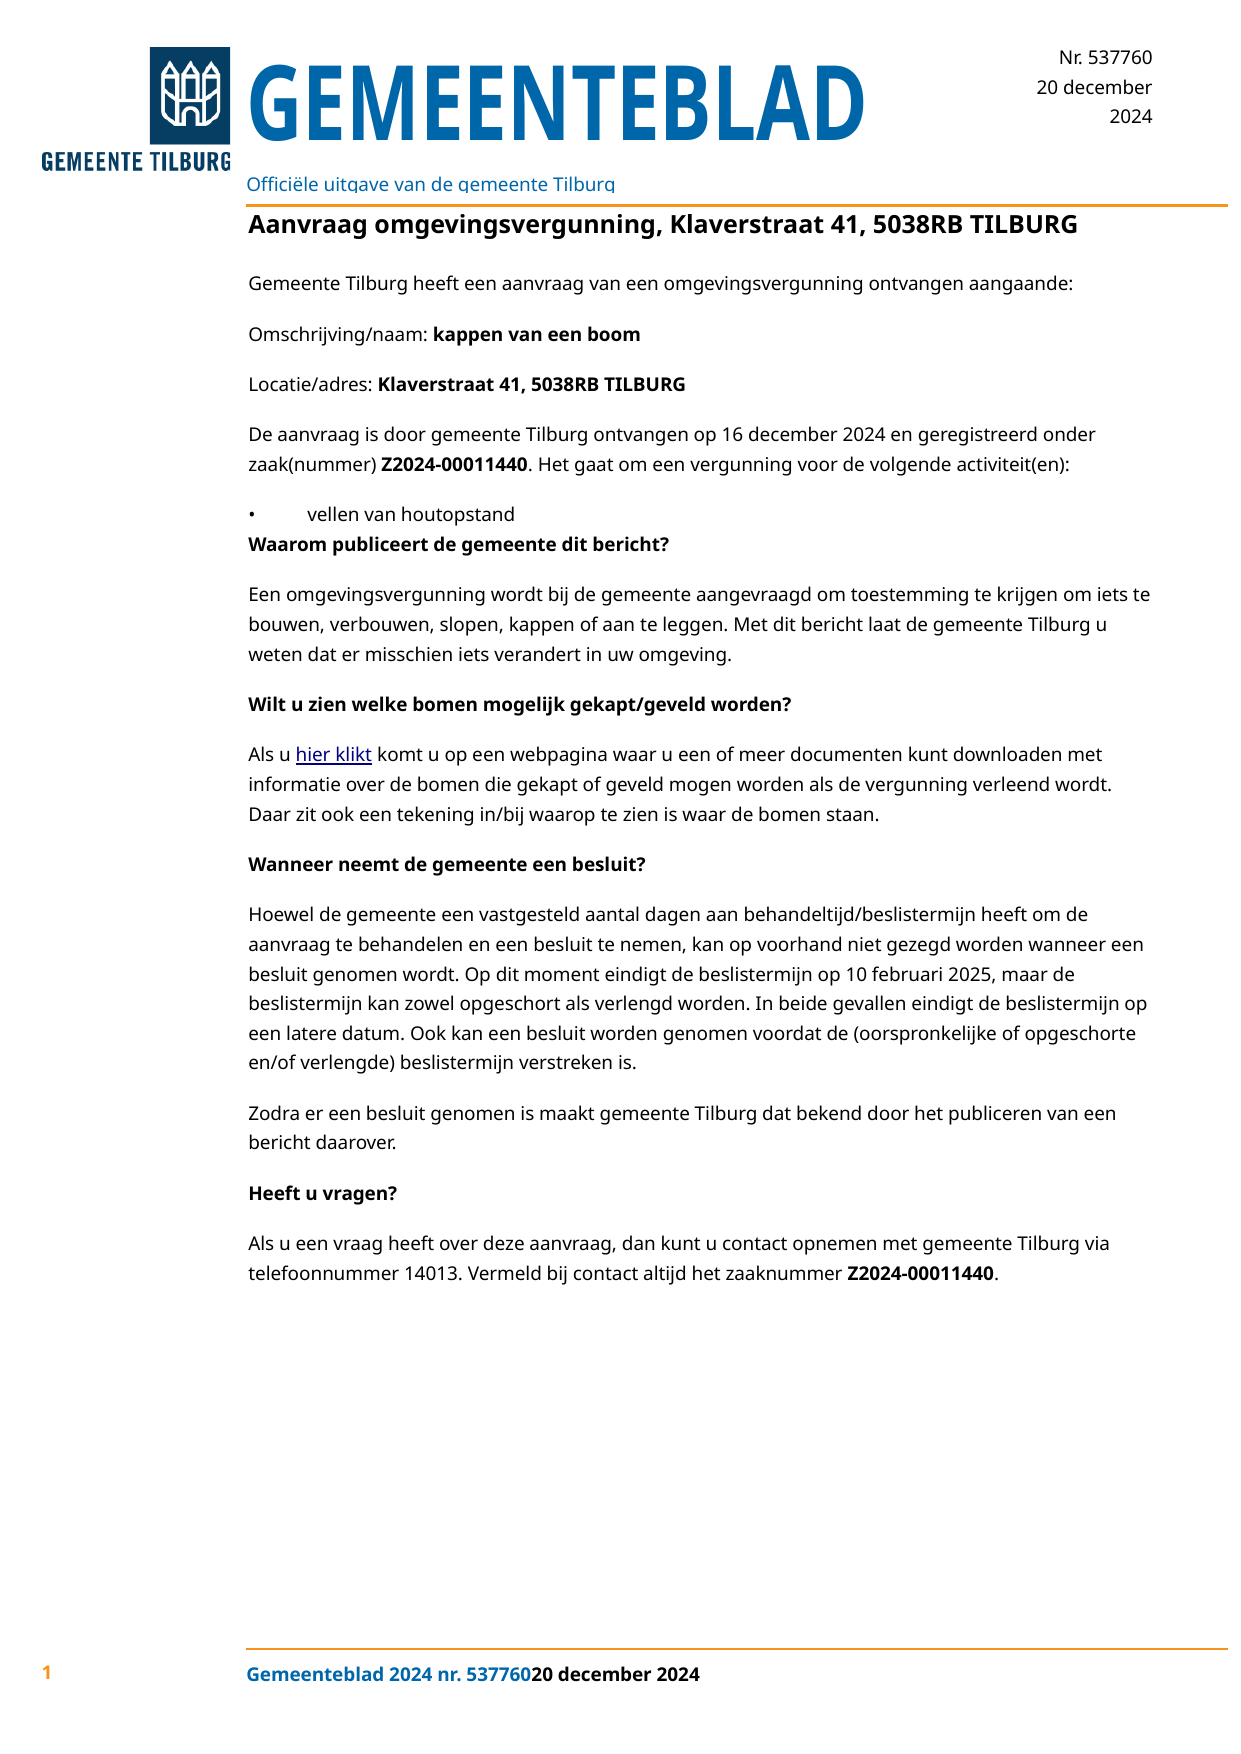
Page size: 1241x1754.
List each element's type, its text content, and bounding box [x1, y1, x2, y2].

text Zodra er een besluit genomen is maakt gemeente Tilburg dat bekend door het publiceren van een bericht daarover. [248, 1100, 1152, 1155]
text Heeft u vragen? [248, 1180, 1152, 1206]
text Als u hier klikt komt u op een webpagina waar u een of meer documenten kunt downloaden met informatie over de bomen die gekapt of geveld mogen worden als de vergunning verleend wordt. Daar zit ook een tekening in/bij waarop te zien is waar de bomen staan. [248, 742, 1152, 826]
text De aanvraag is door gemeente Tilburg ontvangen op 16 december 2024 en geregistreerd onder zaak(nummer) Z2024-00011440. Het gaat om een vergunning voor de volgende activiteit(en): [248, 422, 1152, 477]
picture [41, 47, 231, 172]
text Omschrijving/naam: kappen van een boom [248, 321, 1152, 346]
text Hoewel de gemeente een vastgesteld aantal dagen aan behandeltijd/beslistermijn heeft om de aanvraag te behandelen en een besluit te nemen, kan op voorhand niet gezegd worden wanneer een besluit genomen wordt. Op dit moment eindigt de beslistermijn op 10 februari 2025, maar de beslistermijn kan zowel opgeschort als verlengd worden. In beide gevallen eindigt de beslistermijn op een latere datum. Ook kan een besluit worden genomen voordat de (oorspronkelijke of opgeschorte en/of verlengde) beslistermijn verstreken is. [248, 902, 1152, 1075]
text Wilt u zien welke bomen mogelijk gekapt/geveld worden? [248, 691, 1152, 717]
list vellen van houtopstand [248, 502, 1152, 527]
text Aanvraag omgevingsvergunning, Klaverstraat 41, 5038RB TILBURG [248, 207, 1152, 241]
text Locatie/adres: Klaverstraat 41, 5038RB TILBURG [248, 371, 1152, 397]
text Als u een vraag heeft over deze aanvraag, dan kunt u contact opnemen met gemeente Tilburg via telefoonnummer 14013. Vermeld bij contact altijd het zaaknummer Z2024-00011440. [248, 1230, 1152, 1286]
text Waarom publiceert de gemeente dit bericht? [248, 531, 1152, 557]
text Wanneer neemt de gemeente een besluit? [248, 851, 1152, 877]
text Gemeente Tilburg heeft een aanvraag van een omgevingsvergunning ontvangen aangaande: [248, 270, 1152, 296]
text Een omgevingsvergunning wordt bij de gemeente aangevraagd om toestemming te krijgen om iets te bouwen, verbouwen, slopen, kappen of aan te leggen. Met dit bericht laat de gemeente Tilburg u weten dat er misschien iets verandert in uw omgeving. [248, 582, 1152, 666]
